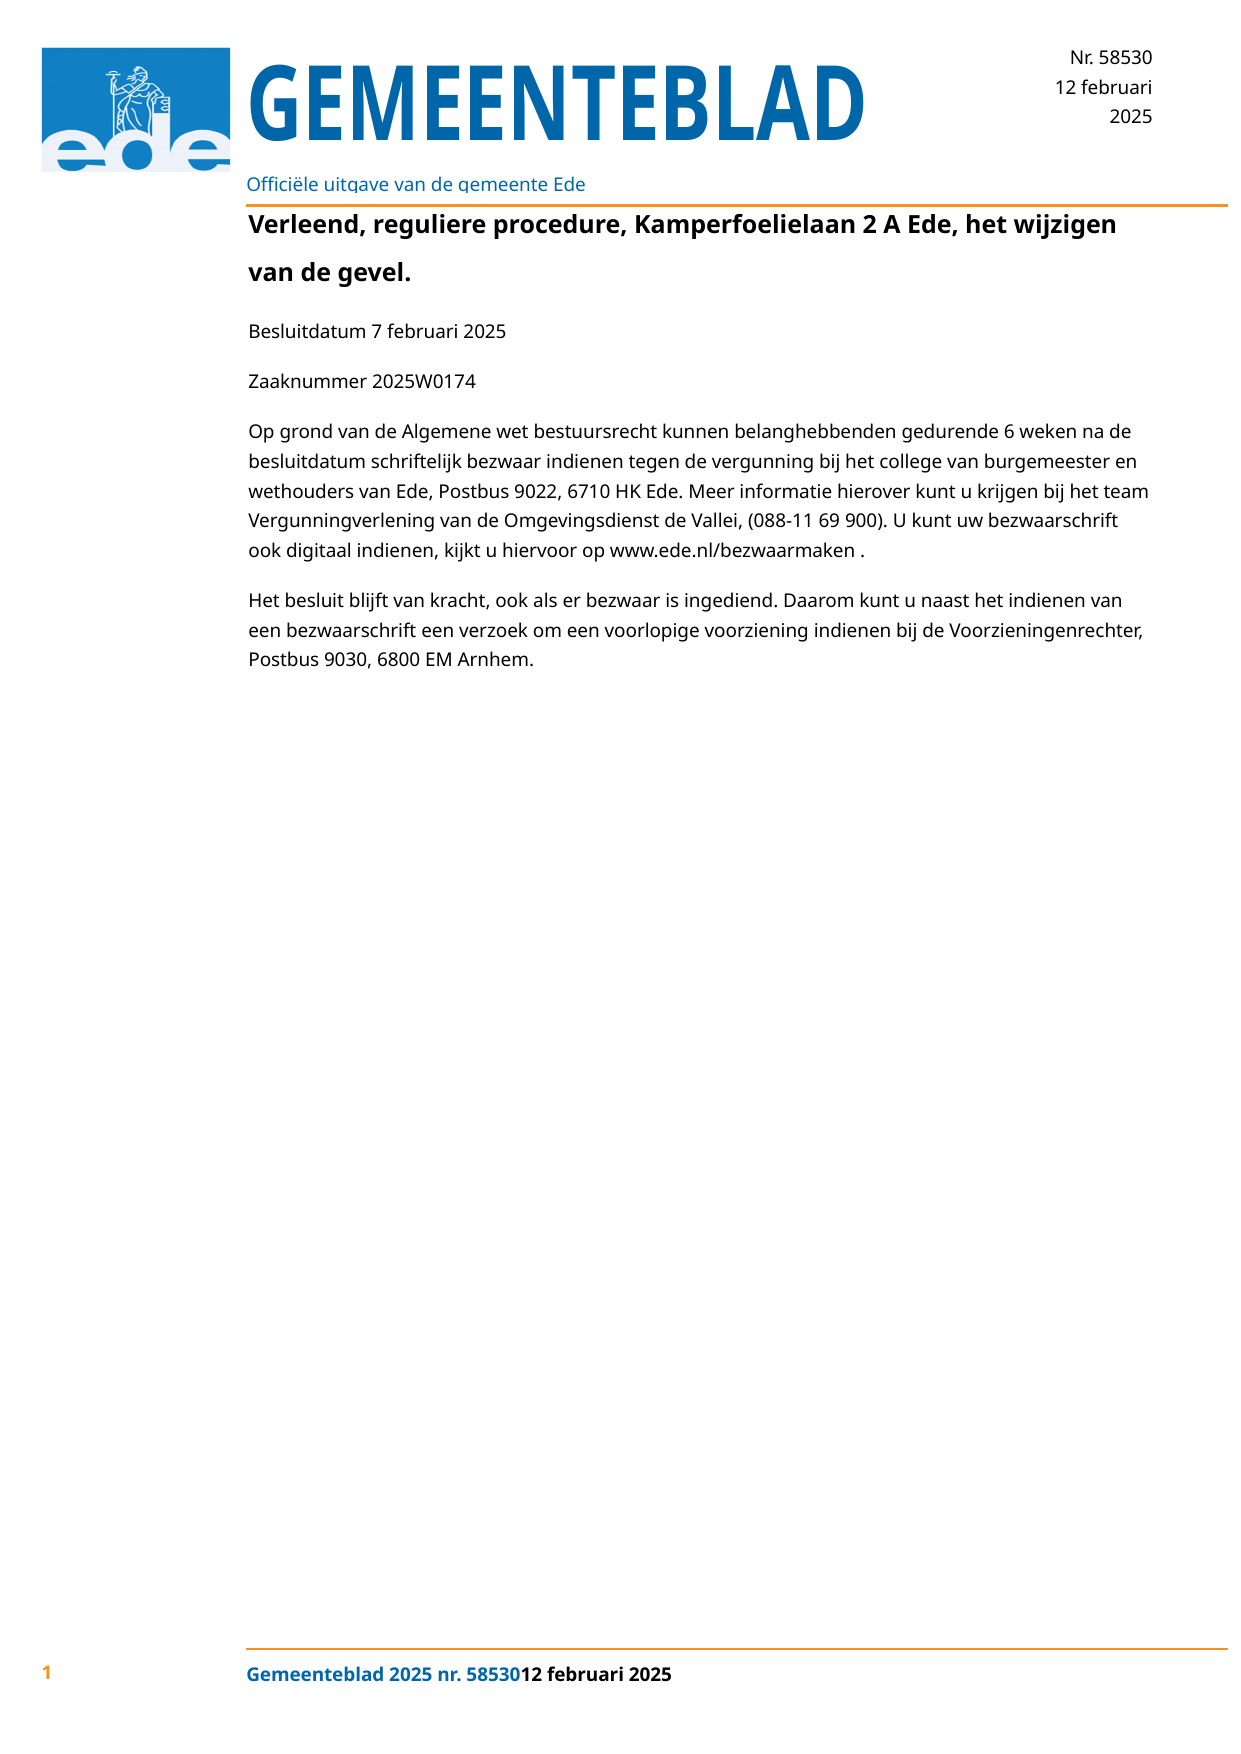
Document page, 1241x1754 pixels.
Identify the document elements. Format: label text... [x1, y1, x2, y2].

text Op grond van de Algemene wet bestuursrecht kunnen belanghebbenden gedurende 6 weken na de besluitdatum schriftelijk bezwaar indienen tegen de vergunning bij het college van burgemeester en wethouders van Ede, Postbus 9022, 6710 HK Ede. Meer informatie hierover kunt u krijgen bij het team Vergunningverlening van de Omgevingsdienst de Vallei, (088-11 69 900). U kunt uw bezwaarschrift ook digitaal indienen, kijkt u hiervoor op www.ede.nl/bezwaarmaken . [248, 419, 1152, 563]
text Verleend, reguliere procedure, Kamperfoelielaan 2 A Ede, het wijzigen van de gevel. [248, 207, 1152, 288]
text Zaaknummer 2025W0174 [248, 368, 1152, 394]
text Besluitdatum 7 februari 2025 [248, 318, 1152, 344]
text Het besluit blijft van kracht, ook als er bezwaar is ingediend. Daarom kunt u naast het indienen van een bezwaarschrift een verzoek om een voorlopige voorziening indienen bij de Voorzieningenrechter, Postbus 9030, 6800 EM Arnhem. [248, 587, 1152, 672]
picture [41, 47, 231, 172]
